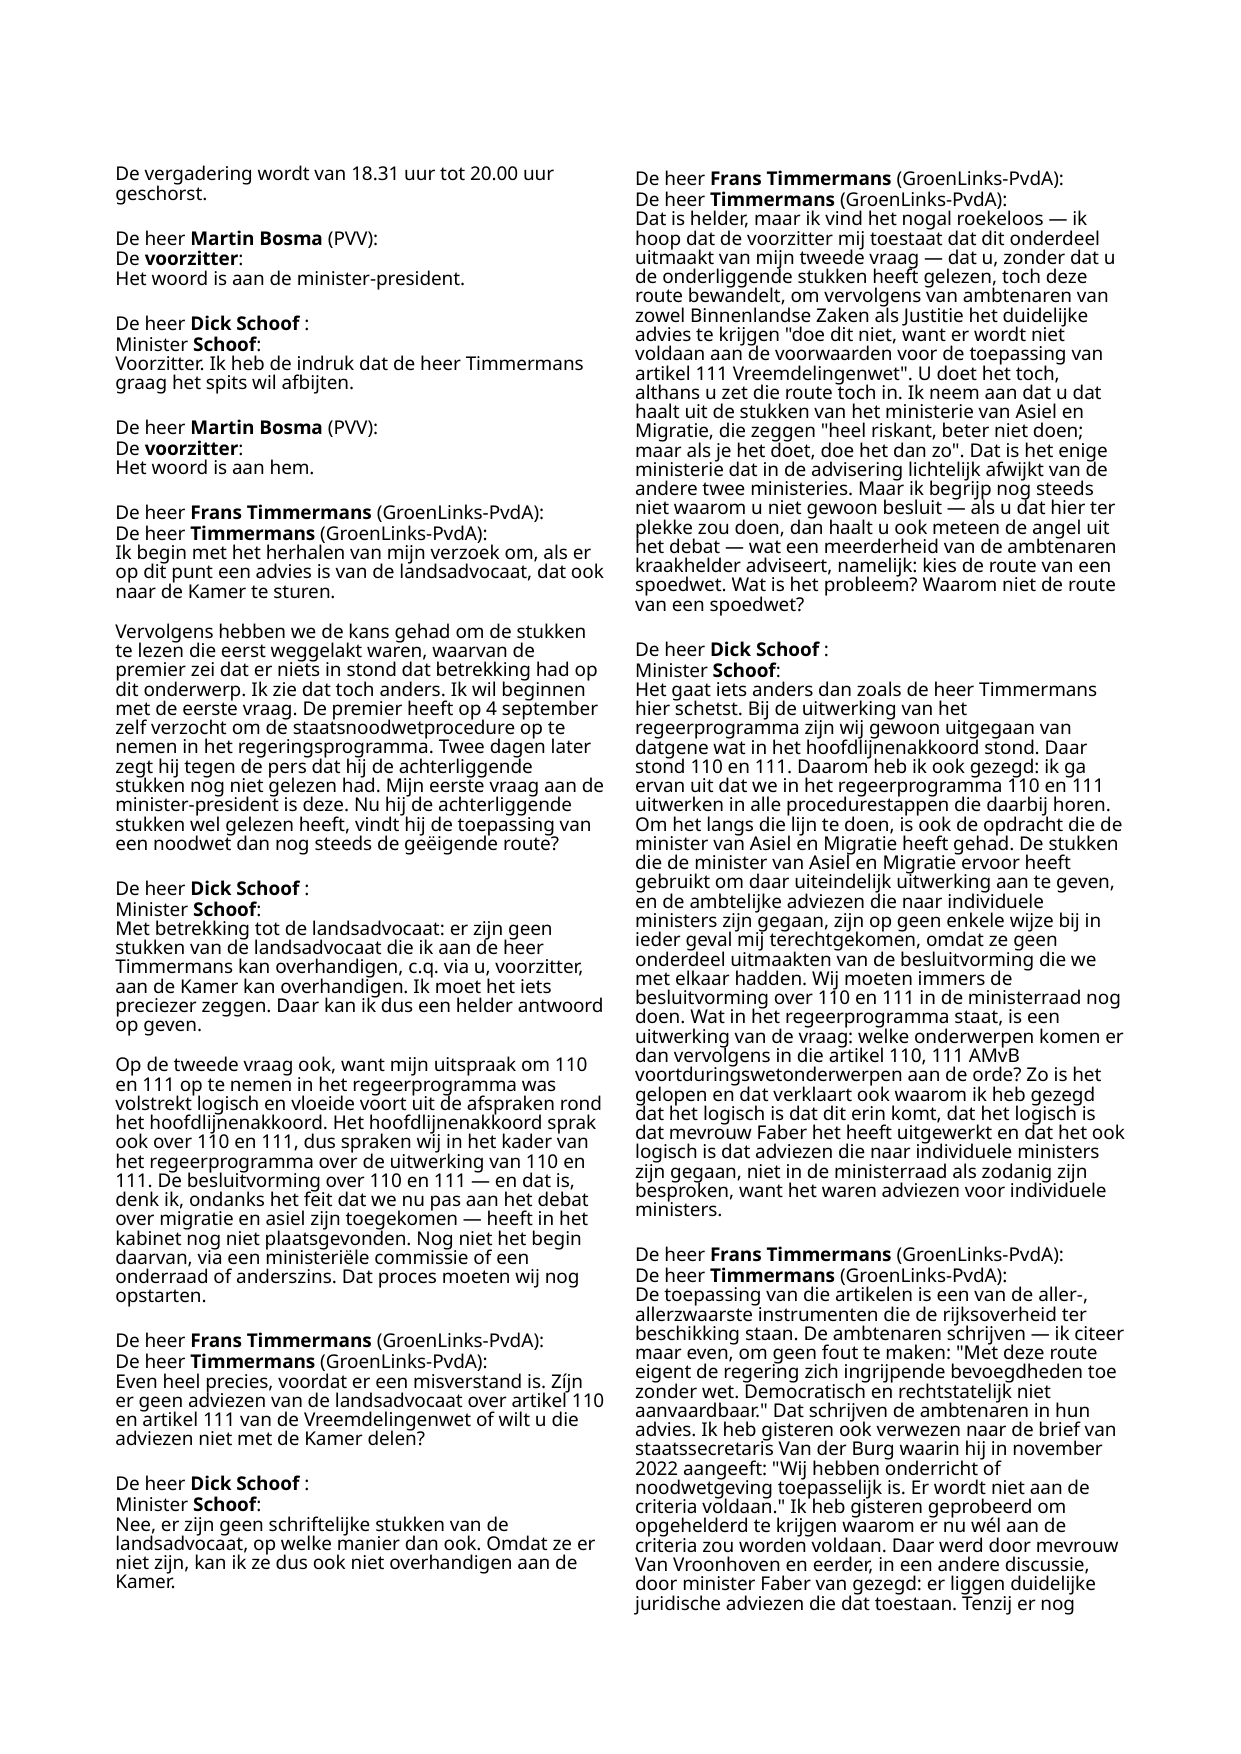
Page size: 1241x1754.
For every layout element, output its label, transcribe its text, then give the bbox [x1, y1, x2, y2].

text Minister Schoof: [635, 662, 1125, 681]
text Minister Schoof: [115, 1496, 605, 1516]
text Ik begin met het herhalen van mijn verzoek om, als er op dit punt een advies is van de landsadvocaat, dat ook naar de Kamer te sturen. [115, 544, 605, 602]
text De heer Frans Timmermans (GroenLinks-PvdA): [635, 165, 1125, 191]
text De voorzitter: [115, 250, 605, 270]
text Dat is helder, maar ik vind het nogal roekeloos — ik hoop dat de voorzitter mij toestaat dat dit onderdeel uitmaakt van mijn tweede vraag — dat u, zonder dat u de onderliggende stukken heeft gelezen, toch deze route bewandelt, om vervolgens van ambtenaren van zowel Binnenlandse Zaken als Justitie het duidelijke advies te krijgen "doe dit niet, want er wordt niet voldaan aan de voorwaarden voor de toepassing van artikel 111 Vreemdelingenwet". U doet het toch, althans u zet die route toch in. Ik neem aan dat u dat haalt uit de stukken van het ministerie van Asiel en Migratie, die zeggen "heel riskant, beter niet doen; maar als je het doet, doe het dan zo". Dat is het enige ministerie dat in de advisering lichtelijk afwijkt van de andere twee ministeries. Maar ik begrijp nog steeds niet waarom u niet gewoon besluit — als u dat hier ter plekke zou doen, dan haalt u ook meteen de angel uit het debat — wat een meerderheid van de ambtenaren kraakhelder adviseert, namelijk: kies de route van een spoedwet. Wat is het probleem? Waarom niet de route van een spoedwet? [635, 210, 1125, 615]
text De heer Timmermans (GroenLinks-PvdA): [115, 1353, 605, 1373]
text Minister Schoof: [115, 336, 605, 355]
text De heer Timmermans (GroenLinks-PvdA): [115, 525, 605, 544]
text De heer Dick Schoof : [635, 636, 1125, 662]
text De heer Frans Timmermans (GroenLinks-PvdA): [115, 1328, 605, 1353]
text De voorzitter: [115, 440, 605, 459]
text De vergadering wordt van 18.31 uur tot 20.00 uur geschorst. [115, 165, 605, 204]
text Met betrekking tot de landsadvocaat: er zijn geen stukken van de landsadvocaat die ik aan de heer Timmermans kan overhandigen, c.q. via u, voorzitter, aan de Kamer kan overhandigen. Ik moet het iets preciezer zeggen. Daar kan ik dus een helder antwoord op geven. [115, 920, 605, 1036]
text Voorzitter. Ik heb de indruk dat de heer Timmermans graag het spits wil afbijten. [115, 355, 605, 393]
text De toepassing van die artikelen is een van de aller-, allerzwaarste instrumenten die de rijksoverheid ter beschikking staan. De ambtenaren schrijven — ik citeer maar even, om geen fout te maken: "Met deze route eigent de regering zich ingrijpende bevoegdheden toe zonder wet. Democratisch en rechtstatelijk niet aanvaardbaar." Dat schrijven de ambtenaren in hun advies. Ik heb gisteren ook verwezen naar de brief van staatssecretaris Van der Burg waarin hij in november 2022 aangeeft: "Wij hebben onderricht of noodwetgeving toepasselijk is. Er wordt niet aan de criteria voldaan." Ik heb gisteren geprobeerd om opgehelderd te krijgen waarom er nu wél aan de criteria zou worden voldaan. Daar werd door mevrouw Van Vroonhoven en eerder, in een andere discussie, door minister Faber van gezegd: er liggen duidelijke juridische adviezen die dat toestaan. Tenzij er nog [635, 1286, 1125, 1614]
text De heer Frans Timmermans (GroenLinks-PvdA): [635, 1241, 1125, 1267]
text De heer Dick Schoof : [115, 1471, 605, 1496]
text De heer Martin Bosma (PVV): [115, 225, 605, 250]
text De heer Martin Bosma (PVV): [115, 414, 605, 440]
text De heer Timmermans (GroenLinks-PvdA): [635, 1267, 1125, 1286]
text Op de tweede vraag ook, want mijn uitspraak om 110 en 111 op te nemen in het regeerprogramma was volstrekt logisch en vloeide voort uit de afspraken rond het hoofdlijnenakkoord. Het hoofdlijnenakkoord sprak ook over 110 en 111, dus spraken wij in het kader van het regeerprogramma over de uitwerking van 110 en 111. De besluitvorming over 110 en 111 — en dat is, denk ik, ondanks het feit dat we nu pas aan het debat over migratie en asiel zijn toegekomen — heeft in het kabinet nog niet plaatsgevonden. Nog niet het begin daarvan, via een ministeriële commissie of een onderraad of anderszins. Dat proces moeten wij nog opstarten. [115, 1056, 605, 1307]
text Het gaat iets anders dan zoals de heer Timmermans hier schetst. Bij de uitwerking van het regeerprogramma zijn wij gewoon uitgegaan van datgene wat in het hoofdlijnenakkoord stond. Daar stond 110 en 111. Daarom heb ik ook gezegd: ik ga ervan uit dat we in het regeerprogramma 110 en 111 uitwerken in alle procedurestappen die daarbij horen. Om het langs die lijn te doen, is ook de opdracht die de minister van Asiel en Migratie heeft gehad. De stukken die de minister van Asiel en Migratie ervoor heeft gebruikt om daar uiteindelijk uitwerking aan te geven, en de ambtelijke adviezen die naar individuele ministers zijn gegaan, zijn op geen enkele wijze bij in ieder geval mij terechtgekomen, omdat ze geen onderdeel uitmaakten van de besluitvorming die we met elkaar hadden. Wij moeten immers de besluitvorming over 110 en 111 in de ministerraad nog doen. Wat in het regeerprogramma staat, is een uitwerking van de vraag: welke onderwerpen komen er dan vervolgens in die artikel 110, 111 AMvB voortduringswetonderwerpen aan de orde? Zo is het gelopen en dat verklaart ook waarom ik heb gezegd dat het logisch is dat dit erin komt, dat het logisch is dat mevrouw Faber het heeft uitgewerkt en dat het ook logisch is dat adviezen die naar individuele ministers zijn gegaan, niet in de ministerraad als zodanig zijn besproken, want het waren adviezen voor individuele ministers. [635, 681, 1125, 1220]
text Nee, er zijn geen schriftelijke stukken van de landsadvocaat, op welke manier dan ook. Omdat ze er niet zijn, kan ik ze dus ook niet overhandigen aan de Kamer. [115, 1516, 605, 1593]
text De heer Timmermans (GroenLinks-PvdA): [635, 191, 1125, 210]
text Vervolgens hebben we de kans gehad om de stukken te lezen die eerst weggelakt waren, waarvan de premier zei dat er niets in stond dat betrekking had op dit onderwerp. Ik zie dat toch anders. Ik wil beginnen met de eerste vraag. De premier heeft op 4 september zelf verzocht om de staatsnoodwetprocedure op te nemen in het regeringsprogramma. Twee dagen later zegt hij tegen de pers dat hij de achterliggende stukken nog niet gelezen had. Mijn eerste vraag aan de minister-president is deze. Nu hij de achterliggende stukken wel gelezen heeft, vindt hij de toepassing van een noodwet dan nog steeds de geëigende route? [115, 623, 605, 854]
text De heer Frans Timmermans (GroenLinks-PvdA): [115, 499, 605, 525]
text Minister Schoof: [115, 901, 605, 920]
text De heer Dick Schoof : [115, 875, 605, 901]
text Het woord is aan hem. [115, 459, 605, 478]
text Even heel precies, voordat er een misverstand is. Zíjn er geen adviezen van de landsadvocaat over artikel 110 en artikel 111 van de Vreemdelingenwet of wilt u die adviezen niet met de Kamer delen? [115, 1373, 605, 1450]
text De heer Dick Schoof : [115, 310, 605, 336]
text Het woord is aan de minister-president. [115, 270, 605, 289]
